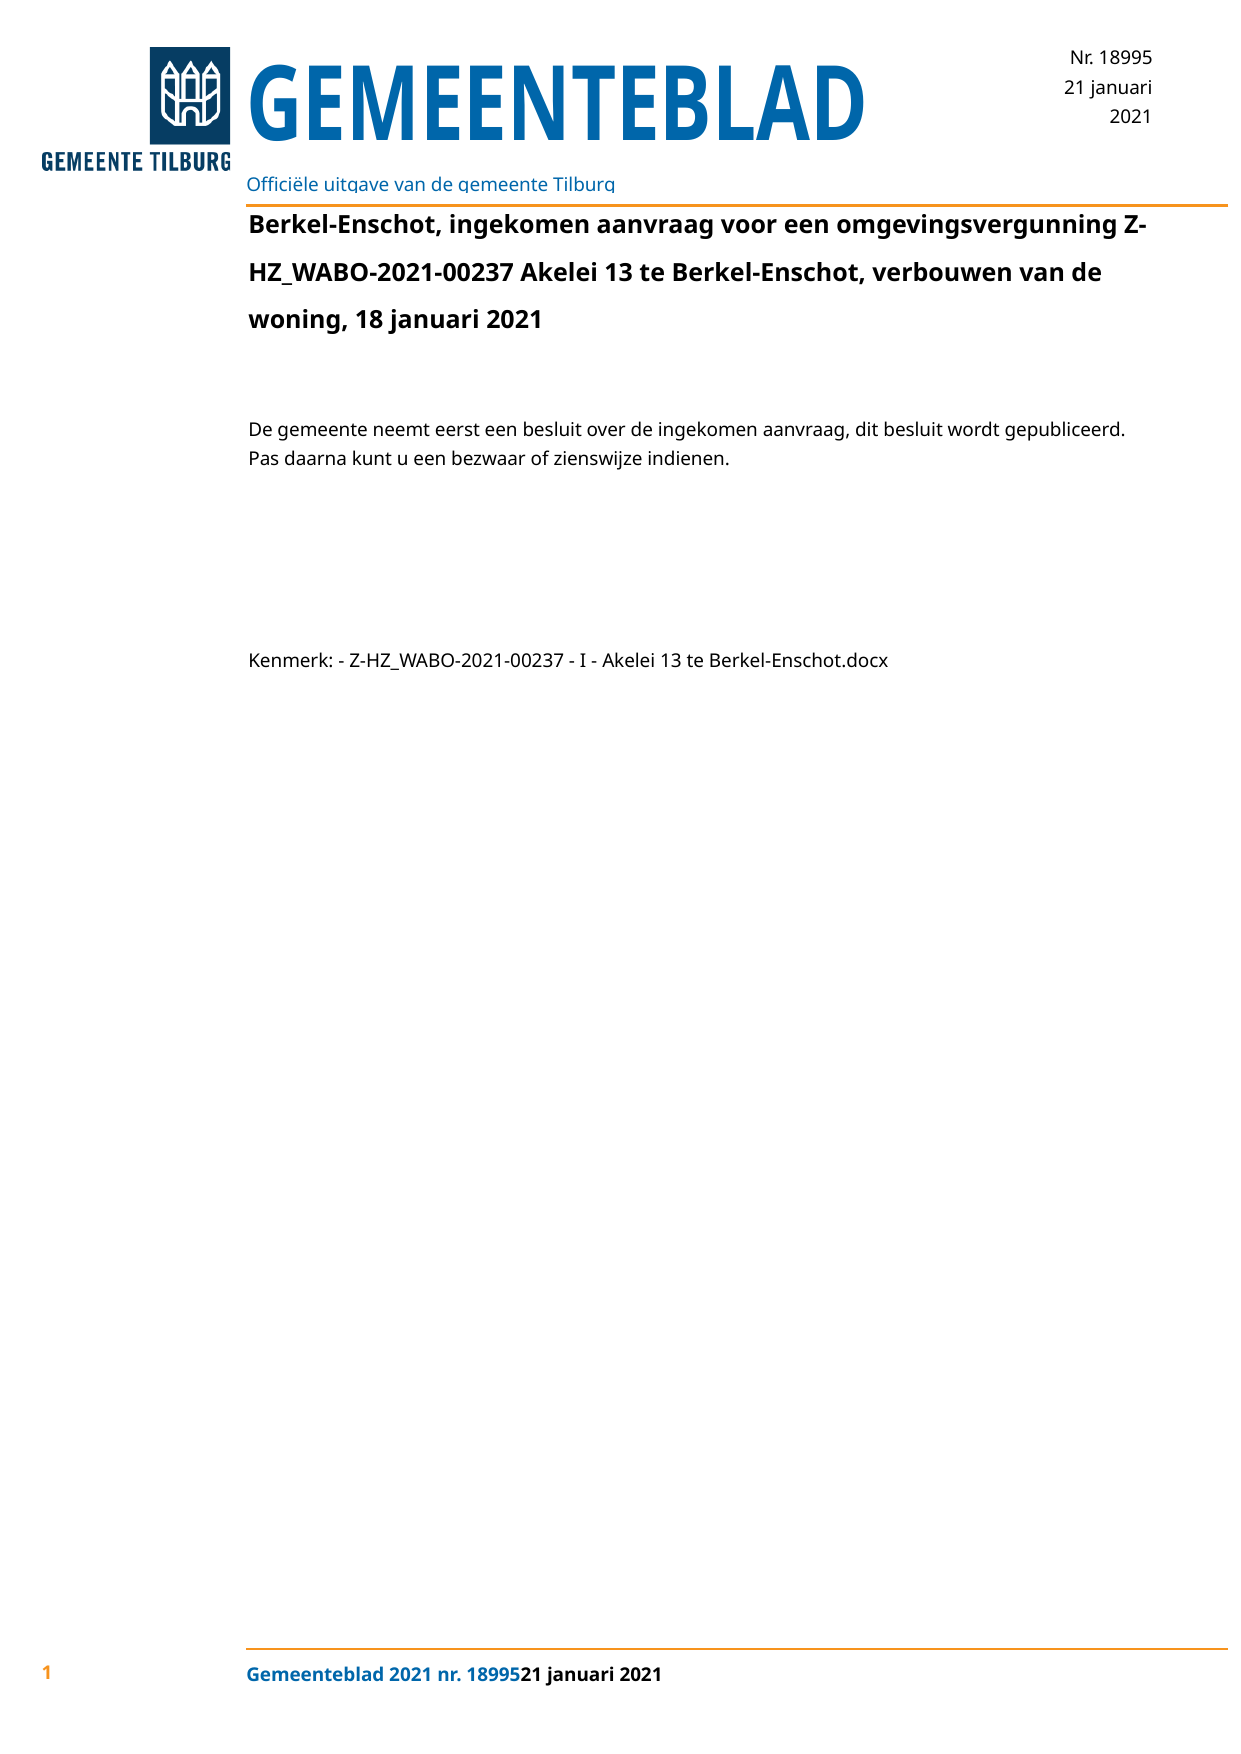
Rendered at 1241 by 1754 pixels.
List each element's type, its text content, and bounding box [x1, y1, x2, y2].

text Berkel-Enschot, ingekomen aanvraag voor een omgevingsvergunning Z-HZ_WABO-2021-00237 Akelei 13 te Berkel-Enschot, verbouwen van de woning, 18 januari 2021 [248, 207, 1152, 336]
text Kenmerk: - Z-HZ_WABO-2021-00237 - I - Akelei 13 te Berkel-Enschot.docx [248, 647, 1152, 673]
picture [41, 47, 231, 172]
text De gemeente neemt eerst een besluit over de ingekomen aanvraag, dit besluit wordt gepubliceerd. Pas daarna kunt u een bezwaar of zienswijze indienen. [248, 416, 1152, 471]
